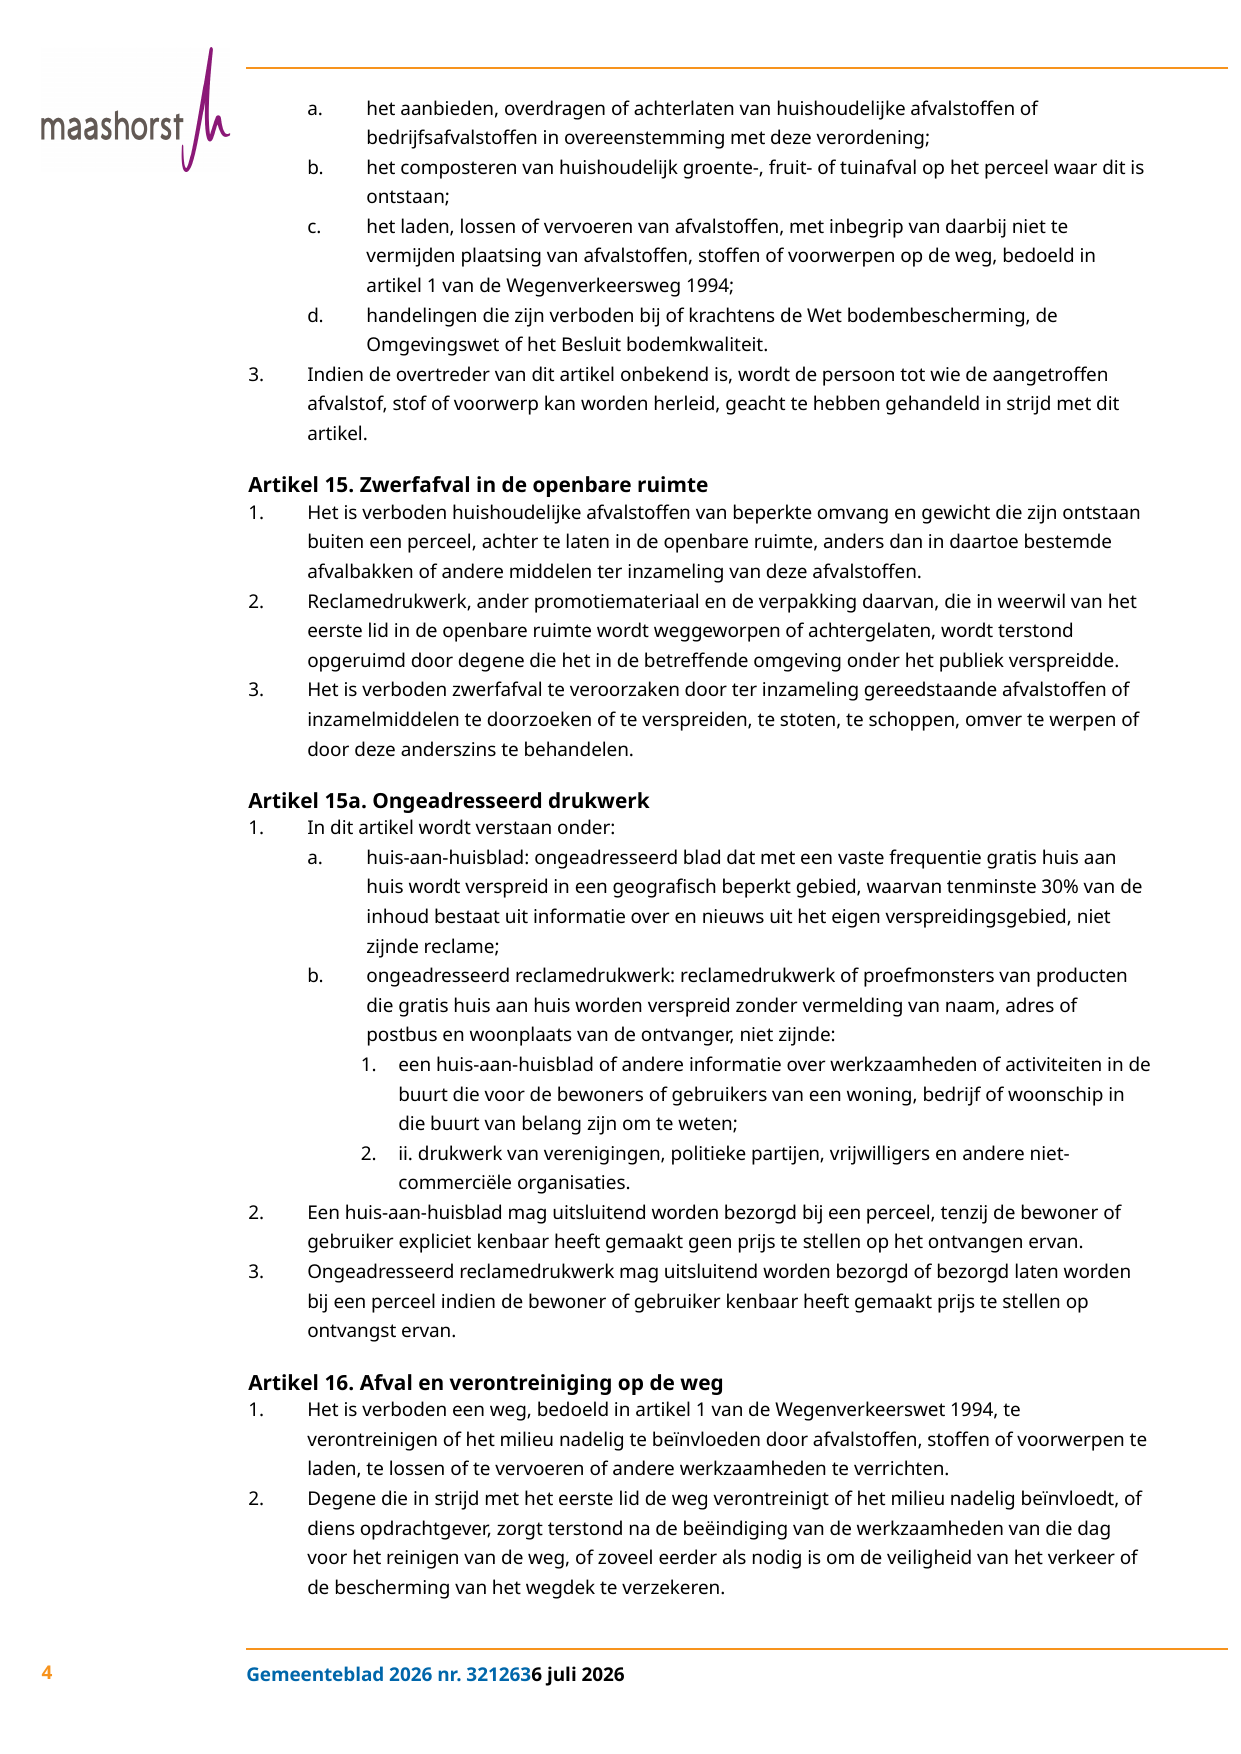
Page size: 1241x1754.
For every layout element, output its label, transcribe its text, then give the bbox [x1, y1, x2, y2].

list het laden, lossen of vervoeren van afvalstoffen, met inbegrip van daarbij niet te vermijden plaatsing van afvalstoffen, stoffen of voorwerpen op de weg, bedoeld in artikel 1 van de Wegenverkeersweg 1994; [307, 213, 1152, 298]
list In dit artikel wordt verstaan onder: [248, 814, 1152, 840]
list huis-aan-huisblad: ongeadresseerd blad dat met een vaste frequentie gratis huis aan huis wordt verspreid in een geografisch beperkt gebied, waarvan tenminste 30% van de inhoud bestaat uit informatie over en nieuws uit het eigen verspreidingsgebied, niet zijnde reclame; [307, 844, 1152, 959]
list het composteren van huishoudelijk groente-, fruit- of tuinafval op het perceel waar dit is ontstaan; [307, 154, 1152, 209]
list Indien de overtreder van dit artikel onbekend is, wordt de persoon tot wie de aangetroffen afvalstof, stof of voorwerp kan worden herleid, geacht te hebben gehandeld in strijd met dit artikel. [248, 361, 1152, 446]
list Degene die in strijd met het eerste lid de weg verontreinigt of het milieu nadelig beïnvloedt, of diens opdrachtgever, zorgt terstond na de beëindiging van de werkzaamheden van die dag voor het reinigen van de weg, of zoveel eerder als nodig is om de veiligheid van het verkeer of de bescherming van het wegdek te verzekeren. [248, 1485, 1152, 1599]
text Artikel 15. Zwerfafval in de openbare ruimte [248, 471, 1152, 499]
list Ongeadresseerd reclamedrukwerk mag uitsluitend worden bezorgd of bezorgd laten worden bij een perceel indien de bewoner of gebruiker kenbaar heeft gemaakt prijs te stellen op ontvangst ervan. [248, 1258, 1152, 1343]
text Artikel 15a. Ongeadresseerd drukwerk [248, 786, 1152, 814]
list een huis-aan-huisblad of andere informatie over werkzaamheden of activiteiten in de buurt die voor de bewoners of gebruikers van een woning, bedrijf of woonschip in die buurt van belang zijn om te weten; [361, 1051, 1152, 1136]
list Het is verboden huishoudelijke afvalstoffen van beperkte omvang en gewicht die zijn ontstaan buiten een perceel, achter te laten in de openbare ruimte, anders dan in daartoe bestemde afvalbakken of andere middelen ter inzameling van deze afvalstoffen. [248, 499, 1152, 584]
list handelingen die zijn verboden bij of krachtens de Wet bodembescherming, de Omgevingswet of het Besluit bodemkwaliteit. [307, 302, 1152, 357]
list Een huis-aan-huisblad mag uitsluitend worden bezorgd bij een perceel, tenzij de bewoner of gebruiker expliciet kenbaar heeft gemaakt geen prijs te stellen op het ontvangen ervan. [248, 1199, 1152, 1254]
text Artikel 16. Afval en verontreiniging op de weg [248, 1368, 1152, 1396]
list het aanbieden, overdragen of achterlaten van huishoudelijke afvalstoffen of bedrijfsafvalstoffen in overeenstemming met deze verordening; [307, 95, 1152, 150]
list ongeadresseerd reclamedrukwerk: reclamedrukwerk of proefmonsters van producten die gratis huis aan huis worden verspreid zonder vermelding van naam, adres of postbus en woonplaats van de ontvanger, niet zijnde: [307, 962, 1152, 1047]
list Het is verboden een weg, bedoeld in artikel 1 van de Wegenverkeerswet 1994, te verontreinigen of het milieu nadelig te beïnvloeden door afvalstoffen, stoffen of voorwerpen te laden, te lossen of te vervoeren of andere werkzaamheden te verrichten. [248, 1396, 1152, 1481]
list Het is verboden zwerfafval te veroorzaken door ter inzameling gereedstaande afvalstoffen of inzamelmiddelen te doorzoeken of te verspreiden, te stoten, te schoppen, omver te werpen of door deze anderszins te behandelen. [248, 677, 1152, 761]
list Reclamedrukwerk, ander promotiemateriaal en de verpakking daarvan, die in weerwil van het eerste lid in de openbare ruimte wordt weggeworpen of achtergelaten, wordt terstond opgeruimd door degene die het in de betreffende omgeving onder het publiek verspreidde. [248, 588, 1152, 673]
list ii. drukwerk van verenigingen, politieke partijen, vrijwilligers en andere niet-commerciële organisaties. [361, 1140, 1152, 1195]
picture [41, 47, 231, 172]
